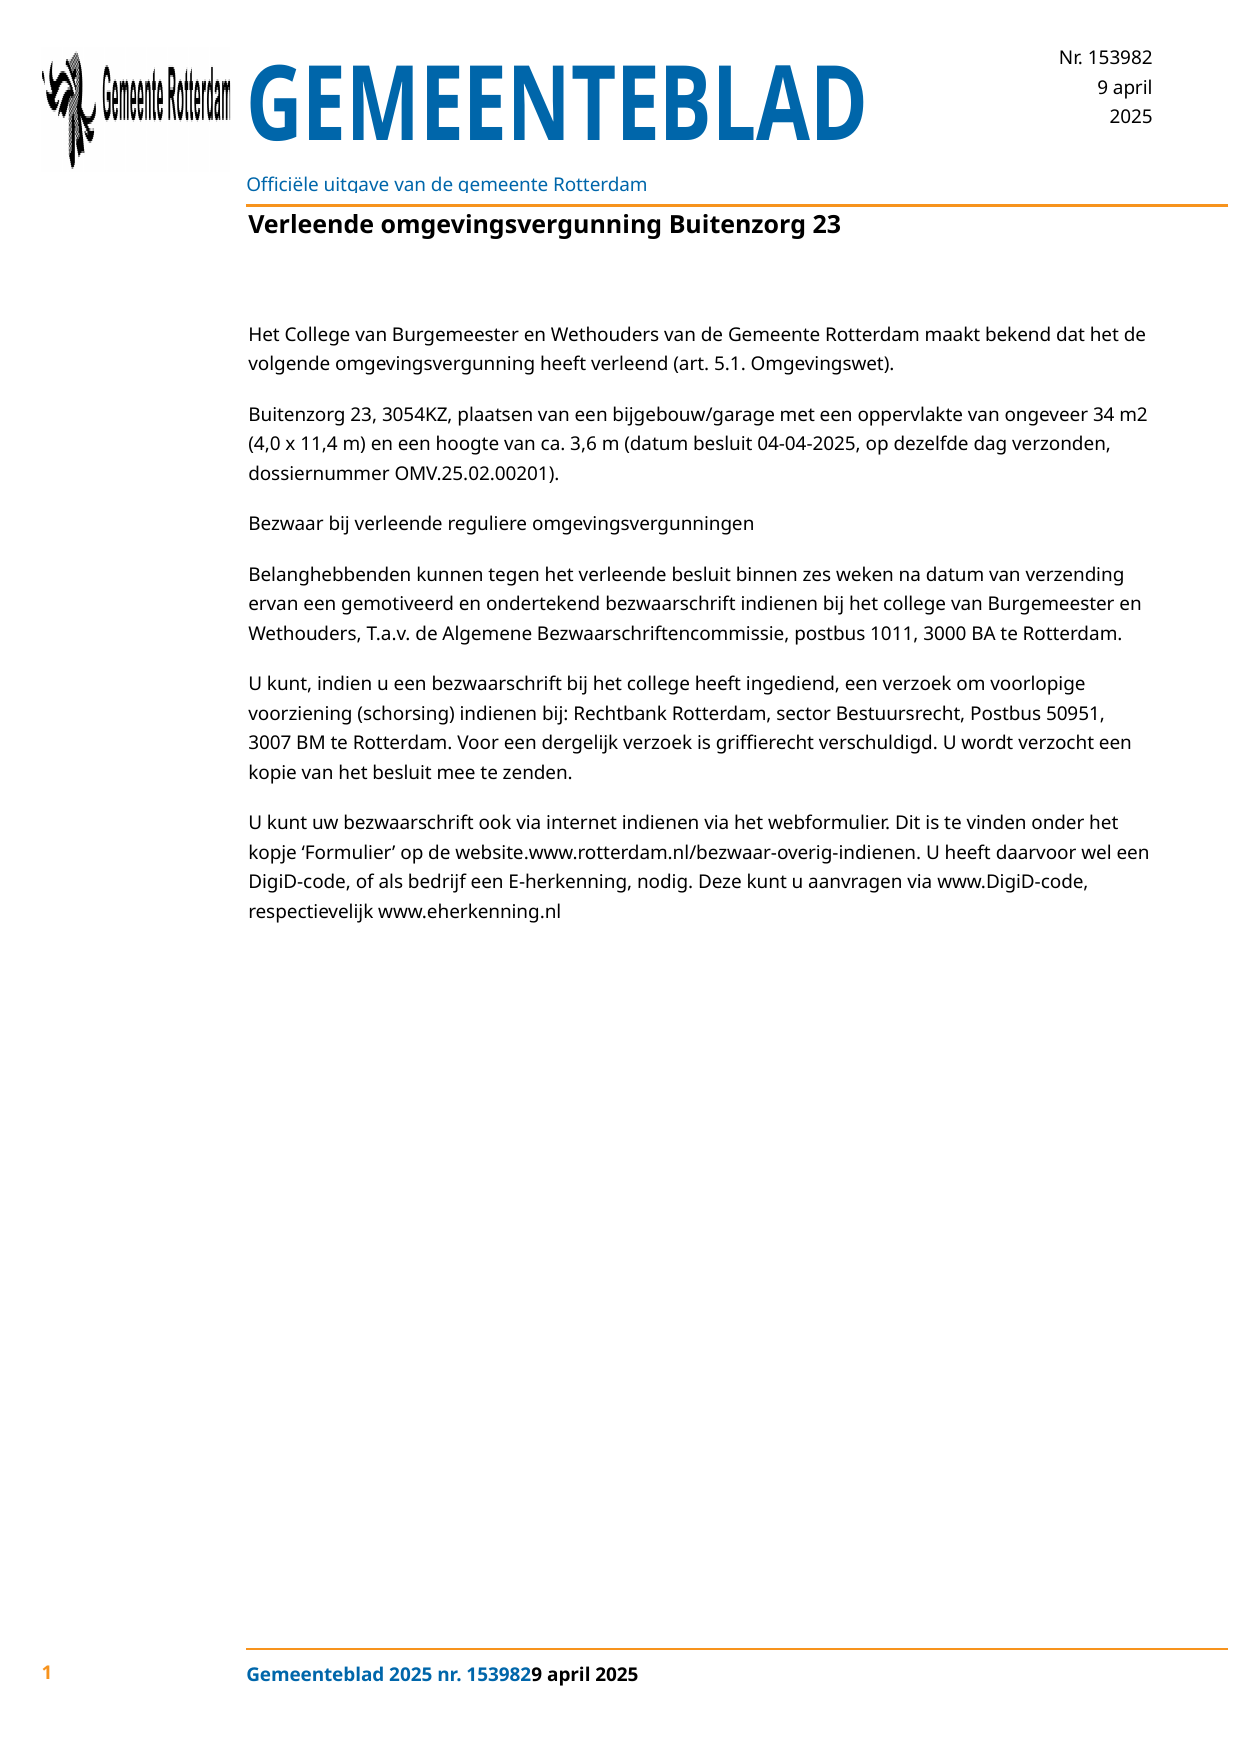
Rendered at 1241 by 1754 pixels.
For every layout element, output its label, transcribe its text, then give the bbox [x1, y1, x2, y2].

text Bezwaar bij verleende reguliere omgevingsvergunningen [248, 510, 1152, 536]
text U kunt, indien u een bezwaarschrift bij het college heeft ingediend, een verzoek om voorlopige voorziening (schorsing) indienen bij: Rechtbank Rotterdam, sector Bestuursrecht, Postbus 50951, 3007 BM te Rotterdam. Voor een dergelijk verzoek is griffierecht verschuldigd. U wordt verzocht een kopie van het besluit mee te zenden. [248, 670, 1152, 785]
text Belanghebbenden kunnen tegen het verleende besluit binnen zes weken na datum van verzending ervan een gemotiveerd en ondertekend bezwaarschrift indienen bij het college van Burgemeester en Wethouders, T.a.v. de Algemene Bezwaarschriftencommissie, postbus 1011, 3000 BA te Rotterdam. [248, 561, 1152, 646]
text Verleende omgevingsvergunning Buitenzorg 23 [248, 207, 1152, 241]
text Buitenzorg 23, 3054KZ, plaatsen van een bijgebouw/garage met een oppervlakte van ongeveer 34 m2 (4,0 x 11,4 m) en een hoogte van ca. 3,6 m (datum besluit 04-04-2025, op dezelfde dag verzonden, dossiernummer OMV.25.02.00201). [248, 401, 1152, 486]
text U kunt uw bezwaarschrift ook via internet indienen via het webformulier. Dit is te vinden onder het kopje ‘Formulier’ op de website.www.rotterdam.nl/bezwaar-overig-indienen. U heeft daarvoor wel een DigiD-code, of als bedrijf een E-herkenning, nodig. Deze kunt u aanvragen via www.DigiD-code, respectievelijk www.eherkenning.nl [248, 809, 1152, 924]
picture [41, 47, 231, 172]
text Het College van Burgemeester en Wethouders van de Gemeente Rotterdam maakt bekend dat het de volgende omgevingsvergunning heeft verleend (art. 5.1. Omgevingswet). [248, 321, 1152, 376]
